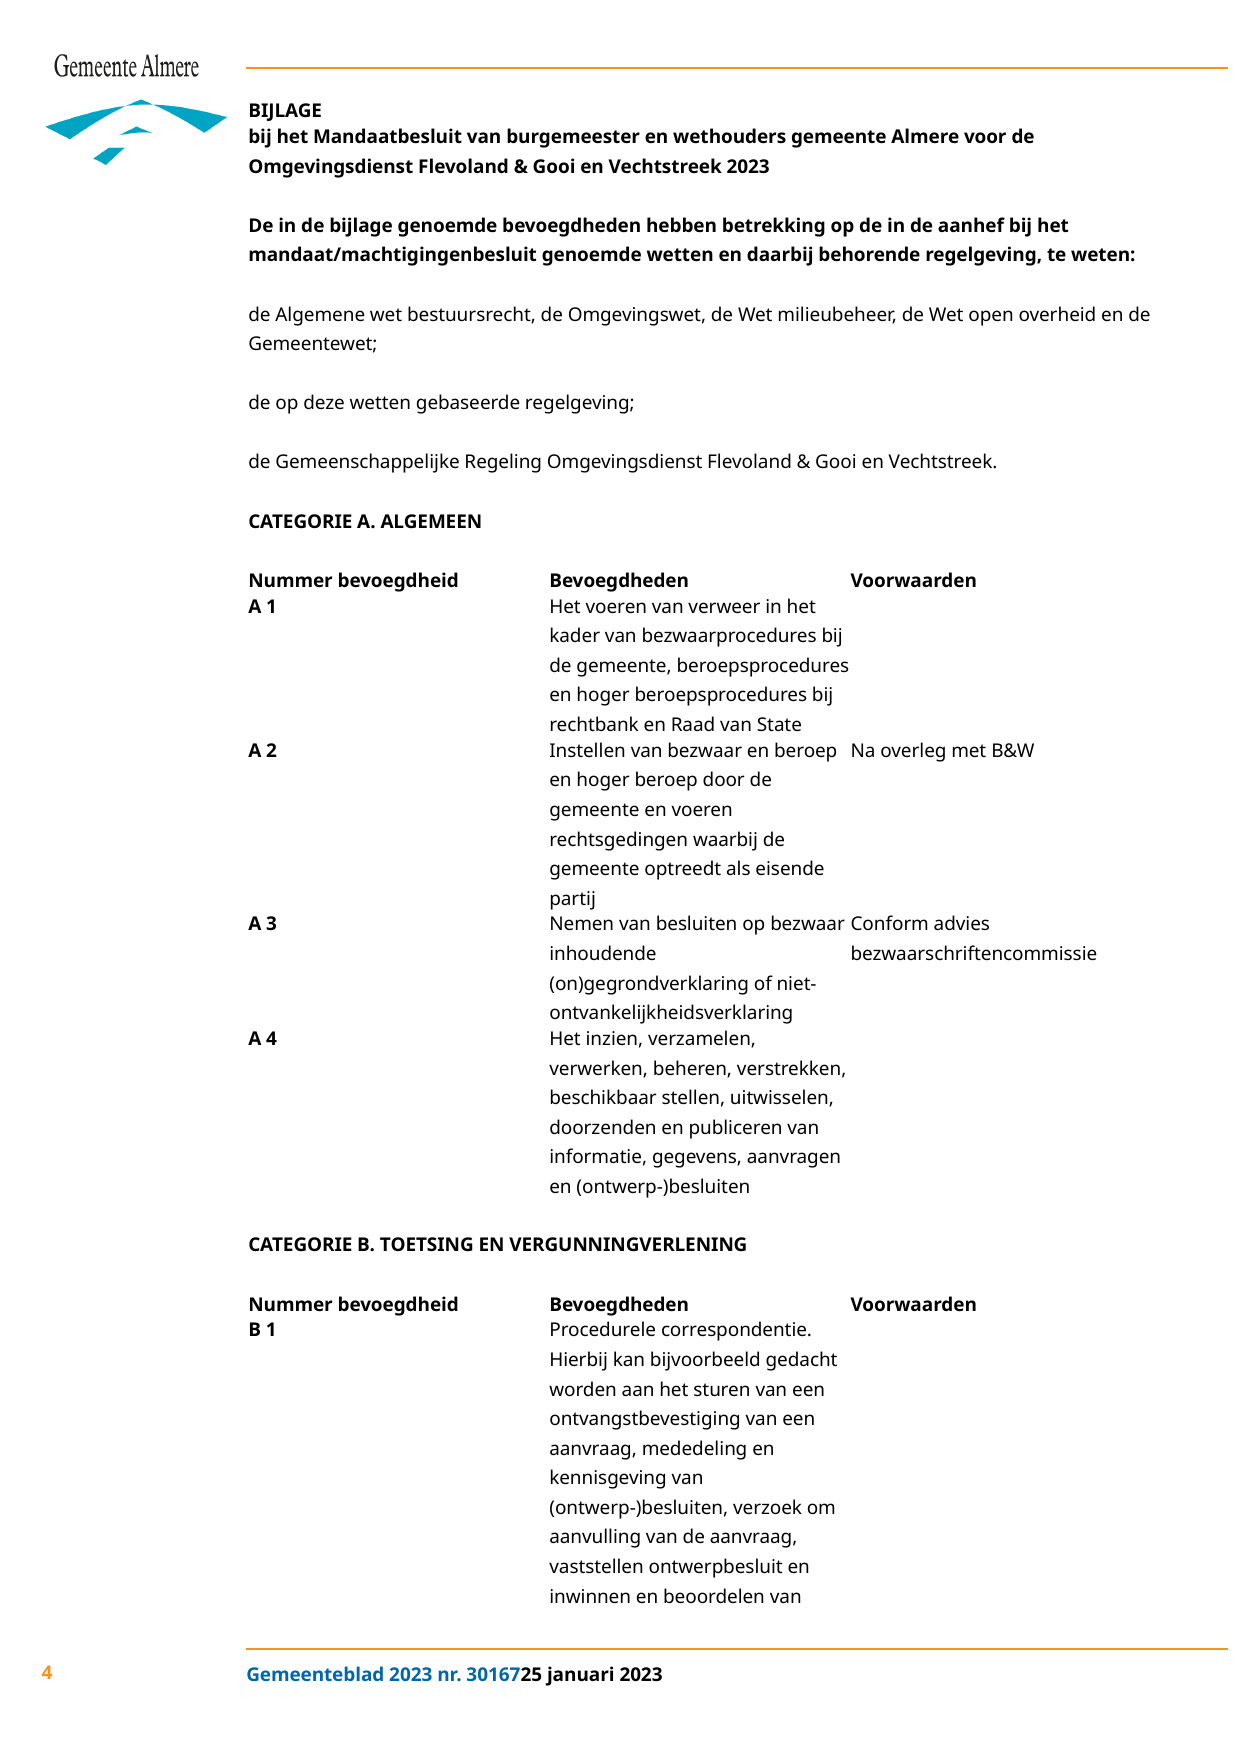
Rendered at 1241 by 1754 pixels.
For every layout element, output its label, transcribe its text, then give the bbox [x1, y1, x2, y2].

text bij het Mandaatbesluit van burgemeester en wethouders gemeente Almere voor de Omgevingsdienst Flevoland & Gooi en Vechtstreek 2023 [248, 123, 1152, 179]
table_cell A 1 [248, 593, 549, 737]
table_cell [850, 593, 1152, 737]
table_cell [850, 1025, 1152, 1199]
picture [41, 47, 231, 172]
text CATEGORIE A. ALGEMEEN [248, 508, 1152, 534]
table_header Nummer bevoegdheid [248, 567, 549, 593]
table_cell Instellen van bezwaar en beroep en hoger beroep door de gemeente en voeren rechtsgedingen waarbij de gemeente optreedt als eisende partij [549, 737, 850, 911]
text de Gemeenschappelijke Regeling Omgevingsdienst Flevoland & Gooi en Vechtstreek. [248, 449, 1152, 474]
table_cell [850, 1317, 1152, 1608]
table_header Nummer bevoegdheid [248, 1291, 549, 1317]
table_cell A 4 [248, 1025, 549, 1199]
text BIJLAGE [248, 95, 1152, 123]
table_header Voorwaarden [850, 567, 1152, 593]
table_cell Na overleg met B&W [850, 737, 1152, 911]
table_header Bevoegdheden [549, 567, 850, 593]
table_cell Het voeren van verweer in het kader van bezwaarprocedures bij de gemeente, beroepsprocedures en hoger beroepsprocedures bij rechtbank en Raad van State [549, 593, 850, 737]
text De in de bijlage genoemde bevoegdheden hebben betrekking op de in de aanhef bij het mandaat/machtigingenbesluit genoemde wetten en daarbij behorende regelgeving, te weten: [248, 212, 1152, 267]
text de Algemene wet bestuursrecht, de Omgevingswet, de Wet milieubeheer, de Wet open overheid en de Gemeentewet; [248, 301, 1152, 356]
table_cell Conform advies bezwaarschriftencommissie [850, 911, 1152, 1025]
text de op deze wetten gebaseerde regelgeving; [248, 389, 1152, 415]
table_header Bevoegdheden [549, 1291, 850, 1317]
table_cell A 2 [248, 737, 549, 911]
table_cell Nemen van besluiten op bezwaar inhoudende (on)gegrondverklaring of niet-ontvankelijkheidsverklaring [549, 911, 850, 1025]
table_cell Procedurele correspondentie. Hierbij kan bijvoorbeeld gedacht worden aan het sturen van een ontvangstbevestiging van een aanvraag, mededeling en kennisgeving van (ontwerp-)besluiten, verzoek om aanvulling van de aanvraag, vaststellen ontwerpbesluit en inwinnen en beoordelen van [549, 1317, 850, 1608]
table_cell A 3 [248, 911, 549, 1025]
table_cell Het inzien, verzamelen, verwerken, beheren, verstrekken, beschikbaar stellen, uitwisselen, doorzenden en publiceren van informatie, gegevens, aanvragen en (ontwerp-)besluiten [549, 1025, 850, 1199]
table_header Voorwaarden [850, 1291, 1152, 1317]
table_cell B 1 [248, 1317, 549, 1608]
text CATEGORIE B. TOETSING EN VERGUNNINGVERLENING [248, 1232, 1152, 1257]
